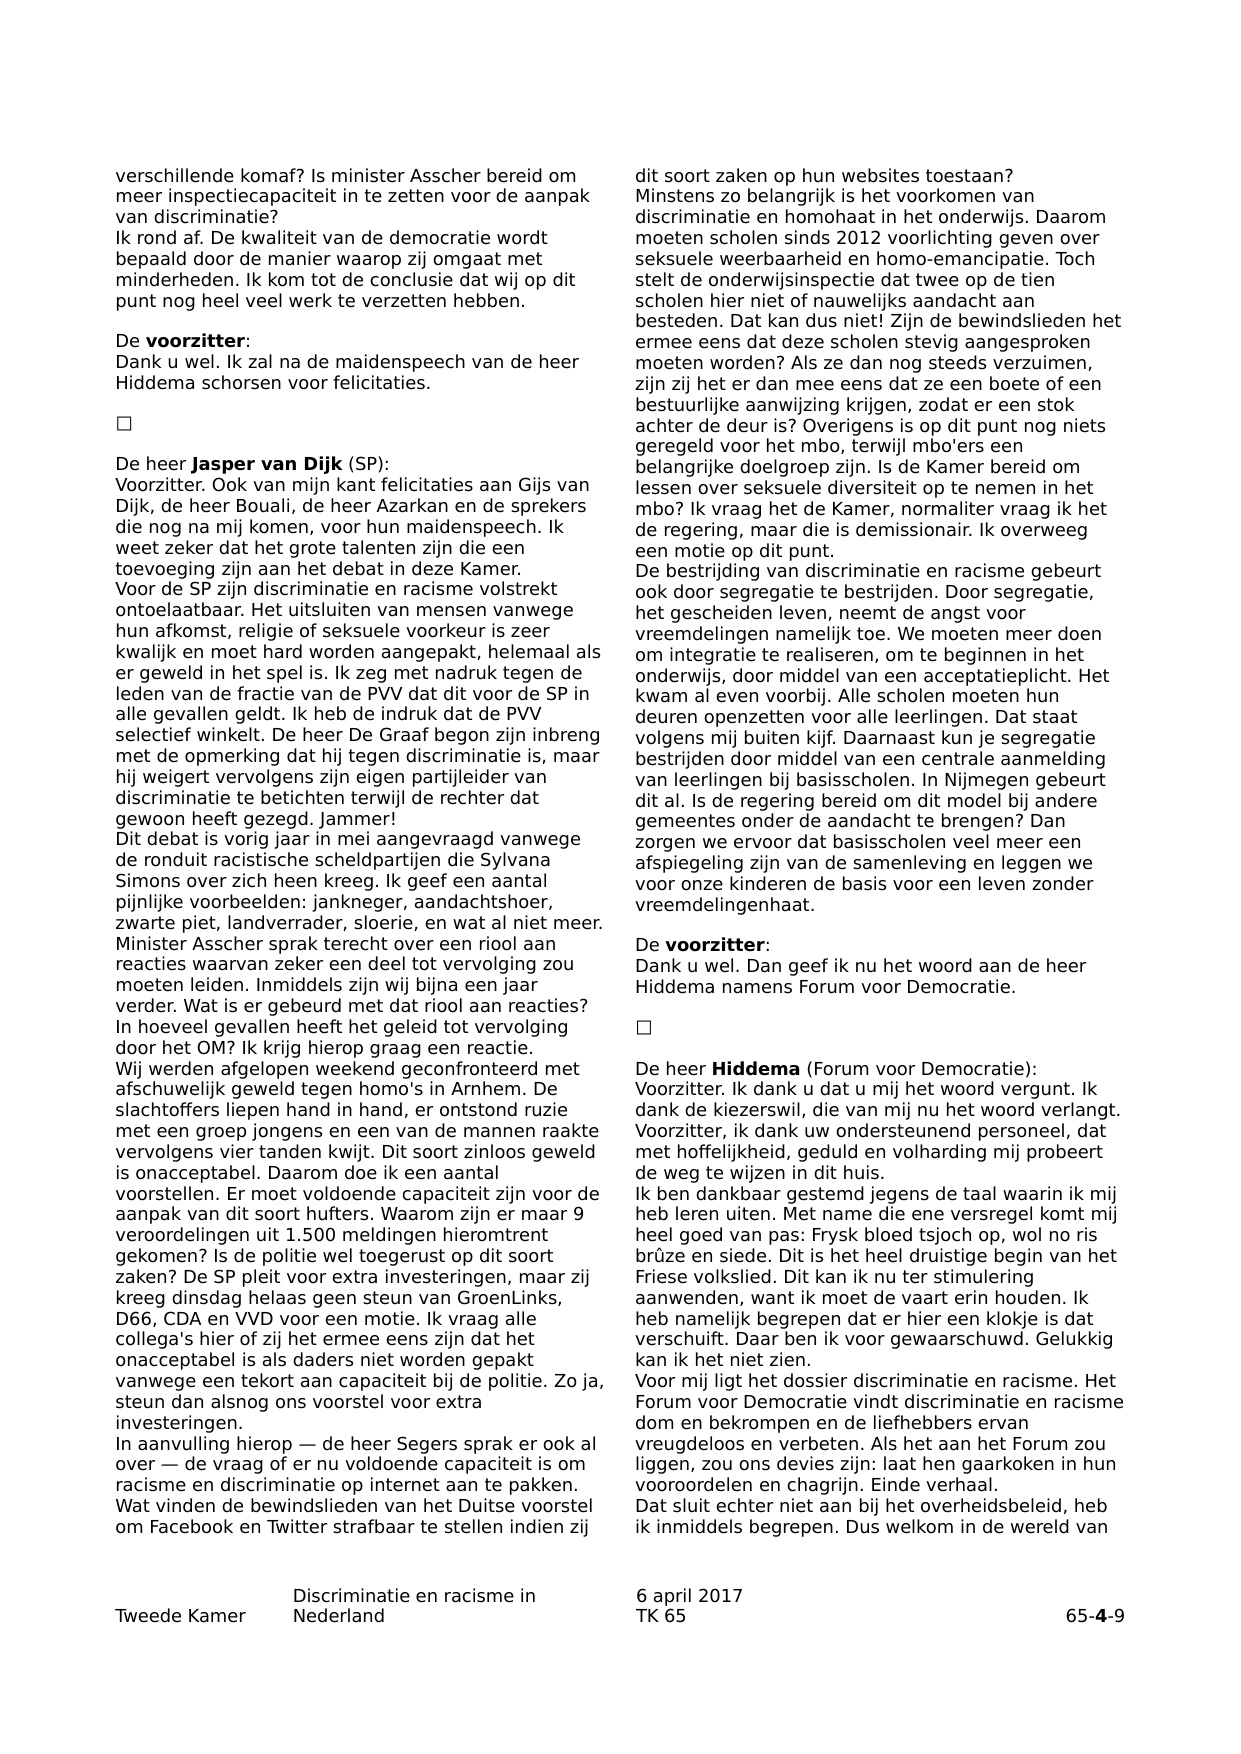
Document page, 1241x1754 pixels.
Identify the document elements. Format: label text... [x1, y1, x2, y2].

text ⬜ [635, 1018, 1125, 1038]
text Dat sluit echter niet aan bij het overheidsbeleid, heb ik inmiddels begrepen. Dus welkom in de wereld van [635, 1496, 1125, 1537]
text De heer Hiddema (Forum voor Democratie): [635, 1058, 1125, 1079]
text De heer Jasper van Dijk (SP): [115, 454, 605, 475]
text De voorzitter: [115, 331, 605, 352]
text Ik ben dankbaar gestemd jegens de taal waarin ik mij heb leren uiten. Met name die ene versregel komt mij heel goed van pas: Frysk bloed tsjoch op, wol no ris brûze en siede. Dit is het heel druistige begin van het Friese volkslied. Dit kan ik nu ter stimulering aanwenden, want ik moet de vaart erin houden. Ik heb namelijk begrepen dat er hier een klokje is dat verschuift. Daar ben ik voor gewaarschuwd. Gelukkig kan ik het niet zien. [635, 1183, 1125, 1371]
text Dit debat is vorig jaar in mei aangevraagd vanwege de ronduit racistische scheldpartijen die Sylvana Simons over zich heen kreeg. Ik geef een aantal pijnlijke voorbeelden: jankneger, aandachtshoer, zwarte piet, landverrader, sloerie, en wat al niet meer. Minister Asscher sprak terecht over een riool aan reacties waarvan zeker een deel tot vervolging zou moeten leiden. Inmiddels zijn wij bijna een jaar verder. Wat is er gebeurd met dat riool aan reacties? In hoeveel gevallen heeft het geleid tot vervolging door het OM? Ik krijg hierop graag een reactie. [115, 829, 605, 1058]
text verschillende komaf? Is minister Asscher bereid om meer inspectiecapaciteit in te zetten voor de aanpak van discriminatie? [115, 165, 605, 228]
text Voorzitter. Ik dank u dat u mij het woord vergunt. Ik dank de kiezerswil, die van mij nu het woord verlangt. Voorzitter, ik dank uw ondersteunend personeel, dat met hoffelijkheid, geduld en volharding mij probeert de weg te wijzen in dit huis. [635, 1079, 1125, 1183]
text De bestrijding van discriminatie en racisme gebeurt ook door segregatie te bestrijden. Door segregatie, het gescheiden leven, neemt de angst voor vreemdelingen namelijk toe. We moeten meer doen om integratie te realiseren, om te beginnen in het onderwijs, door middel van een acceptatieplicht. Het kwam al even voorbij. Alle scholen moeten hun deuren openzetten voor alle leerlingen. Dat staat volgens mij buiten kijf. Daarnaast kun je segregatie bestrijden door middel van een centrale aanmelding van leerlingen bij basisscholen. In Nijmegen gebeurt dit al. Is de regering bereid om dit model bij andere gemeentes onder de aandacht te brengen? Dan zorgen we ervoor dat basisscholen veel meer een afspiegeling zijn van de samenleving en leggen we voor onze kinderen de basis voor een leven zonder vreemdelingenhaat. [635, 561, 1125, 915]
text Wij werden afgelopen weekend geconfronteerd met afschuwelijk geweld tegen homo's in Arnhem. De slachtoffers liepen hand in hand, er ontstond ruzie met een groep jongens en een van de mannen raakte vervolgens vier tanden kwijt. Dit soort zinloos geweld is onacceptabel. Daarom doe ik een aantal voorstellen. Er moet voldoende capaciteit zijn voor de aanpak van dit soort hufters. Waarom zijn er maar 9 veroordelingen uit 1.500 meldingen hieromtrent gekomen? Is de politie wel toegerust op dit soort zaken? De SP pleit voor extra investeringen, maar zij kreeg dinsdag helaas geen steun van GroenLinks, D66, CDA en VVD voor een motie. Ik vraag alle collega's hier of zij het ermee eens zijn dat het onacceptabel is als daders niet worden gepakt vanwege een tekort aan capaciteit bij de politie. Zo ja, steun dan alsnog ons voorstel voor extra investeringen. [115, 1058, 605, 1433]
text De voorzitter: [635, 935, 1125, 956]
text Voor mij ligt het dossier discriminatie en racisme. Het Forum voor Democratie vindt discriminatie en racisme dom en bekrompen en de liefhebbers ervan vreugdeloos en verbeten. Als het aan het Forum zou liggen, zou ons devies zijn: laat hen gaarkoken in hun vooroordelen en chagrijn. Einde verhaal. [635, 1371, 1125, 1496]
text Dank u wel. Dan geef ik nu het woord aan de heer Hiddema namens Forum voor Democratie. [635, 956, 1125, 998]
text ⬜ [115, 413, 605, 434]
text Voor de SP zijn discriminatie en racisme volstrekt ontoelaatbaar. Het uitsluiten van mensen vanwege hun afkomst, religie of seksuele voorkeur is zeer kwalijk en moet hard worden aangepakt, helemaal als er geweld in het spel is. Ik zeg met nadruk tegen de leden van de fractie van de PVV dat dit voor de SP in alle gevallen geldt. Ik heb de indruk dat de PVV selectief winkelt. De heer De Graaf begon zijn inbreng met de opmerking dat hij tegen discriminatie is, maar hij weigert vervolgens zijn eigen partijleider van discriminatie te betichten terwijl de rechter dat gewoon heeft gezegd. Jammer! [115, 579, 605, 829]
text In aanvulling hierop — de heer Segers sprak er ook al over — de vraag of er nu voldoende capaciteit is om racisme en discriminatie op internet aan te pakken. Wat vinden de bewindslieden van het Duitse voorstel om Facebook en Twitter strafbaar te stellen indien zij [115, 1433, 605, 1537]
text Ik rond af. De kwaliteit van de democratie wordt bepaald door de manier waarop zij omgaat met minderheden. Ik kom tot de conclusie dat wij op dit punt nog heel veel werk te verzetten hebben. [115, 228, 605, 311]
text Voorzitter. Ook van mijn kant felicitaties aan Gijs van Dijk, de heer Bouali, de heer Azarkan en de sprekers die nog na mij komen, voor hun maidenspeech. Ik weet zeker dat het grote talenten zijn die een toevoeging zijn aan het debat in deze Kamer. [115, 475, 605, 579]
text Dank u wel. Ik zal na de maidenspeech van de heer Hiddema schorsen voor felicitaties. [115, 352, 605, 393]
text Minstens zo belangrijk is het voorkomen van discriminatie en homohaat in het onderwijs. Daarom moeten scholen sinds 2012 voorlichting geven over seksuele weerbaarheid en homo-emancipatie. Toch stelt de onderwijsinspectie dat twee op de tien scholen hier niet of nauwelijks aandacht aan besteden. Dat kan dus niet! Zijn de bewindslieden het ermee eens dat deze scholen stevig aangesproken moeten worden? Als ze dan nog steeds verzuimen, zijn zij het er dan mee eens dat ze een boete of een bestuurlijke aanwijzing krijgen, zodat er een stok achter de deur is? Overigens is op dit punt nog niets geregeld voor het mbo, terwijl mbo'ers een belangrijke doelgroep zijn. Is de Kamer bereid om lessen over seksuele diversiteit op te nemen in het mbo? Ik vraag het de Kamer, normaliter vraag ik het de regering, maar die is demissionair. Ik overweeg een motie op dit punt. [635, 186, 1125, 561]
text dit soort zaken op hun websites toestaan? [635, 165, 1125, 186]
